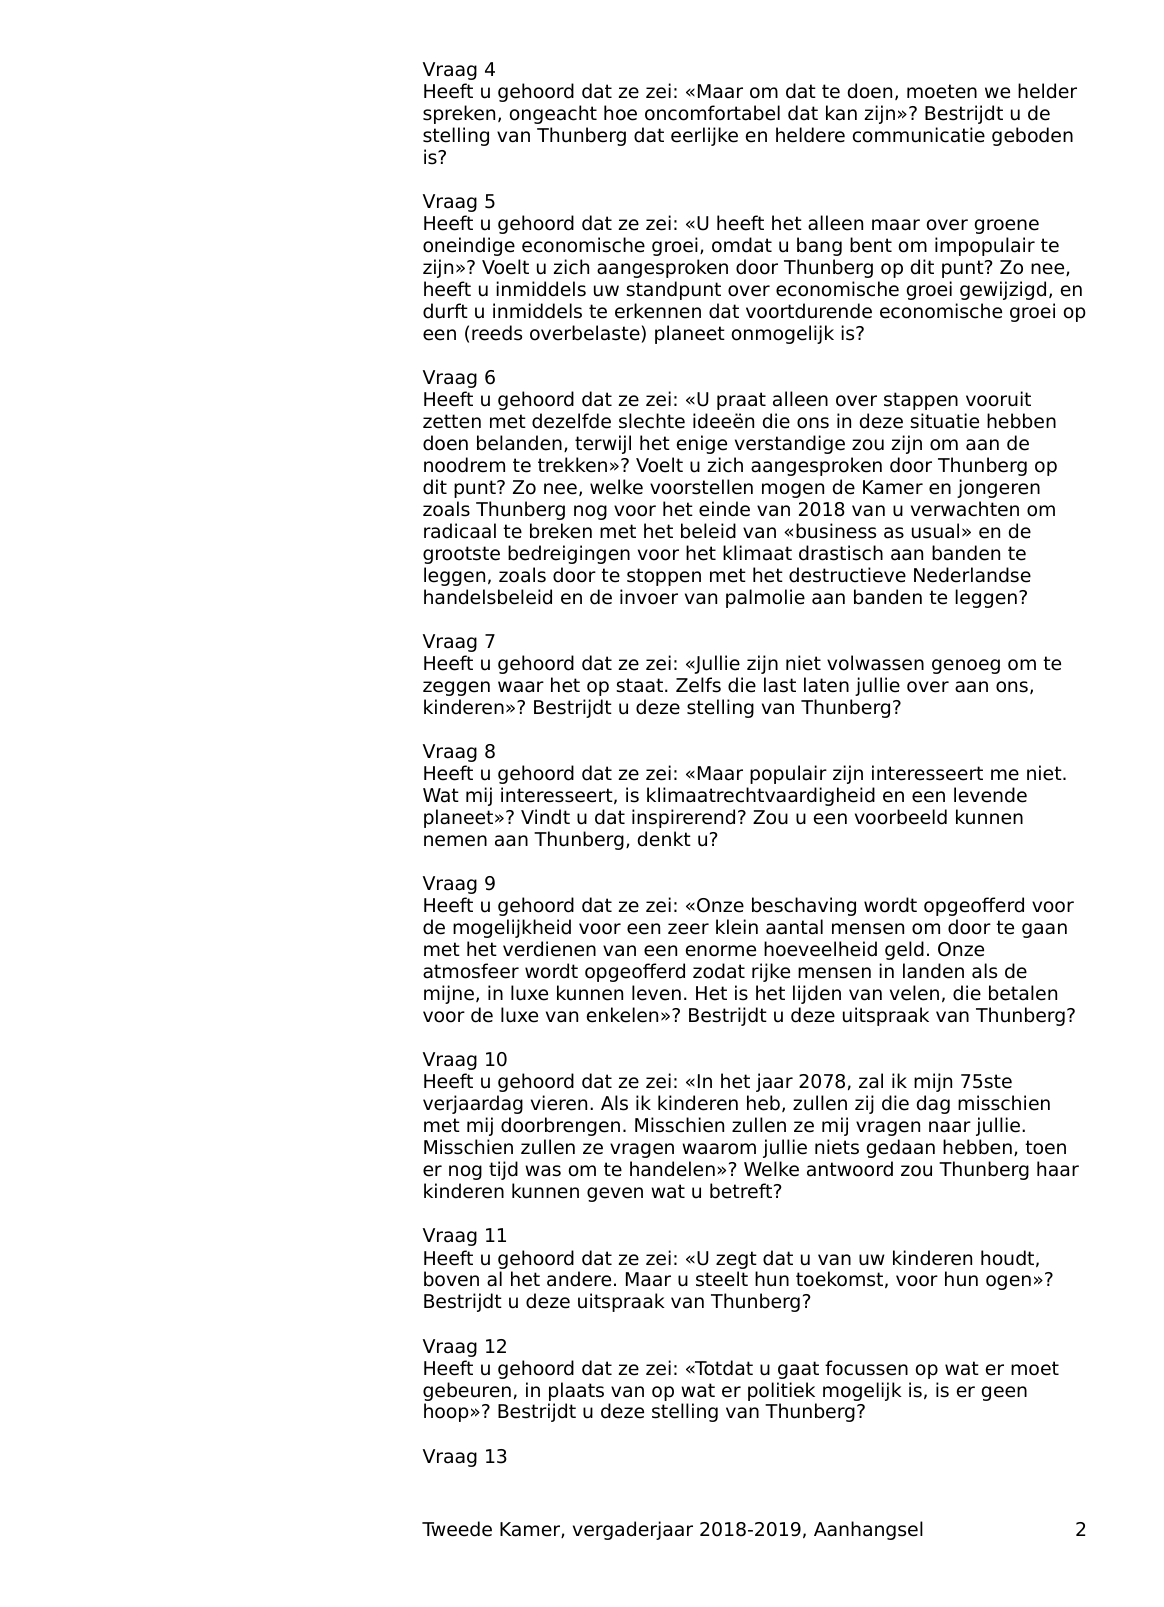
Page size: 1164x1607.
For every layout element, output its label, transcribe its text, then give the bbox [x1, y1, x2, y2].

text Vraag 9 [422, 873, 1087, 895]
text Heeft u gehoord dat ze zei: «Jullie zijn niet volwassen genoeg om te zeggen waar het op staat. Zelfs die last laten jullie over aan ons, kinderen»? Bestrijdt u deze stelling van Thunberg? [422, 653, 1087, 719]
text Vraag 6 [422, 367, 1087, 389]
text Vraag 13 [422, 1446, 1087, 1468]
text Vraag 8 [422, 741, 1087, 763]
text Vraag 11 [422, 1225, 1087, 1247]
text Heeft u gehoord dat ze zei: «Onze beschaving wordt opgeofferd voor de mogelijkheid voor een zeer klein aantal mensen om door te gaan met het verdienen van een enorme hoeveelheid geld. Onze atmosfeer wordt opgeofferd zodat rijke mensen in landen als de mijne, in luxe kunnen leven. Het is het lijden van velen, die betalen voor de luxe van enkelen»? Bestrijdt u deze uitspraak van Thunberg? [422, 895, 1087, 1027]
text Heeft u gehoord dat ze zei: «U zegt dat u van uw kinderen houdt, boven al het andere. Maar u steelt hun toekomst, voor hun ogen»? Bestrijdt u deze uitspraak van Thunberg? [422, 1247, 1087, 1313]
text Heeft u gehoord dat ze zei: «U praat alleen over stappen vooruit zetten met dezelfde slechte ideeën die ons in deze situatie hebben doen belanden, terwijl het enige verstandige zou zijn om aan de noodrem te trekken»? Voelt u zich aangesproken door Thunberg op dit punt? Zo nee, welke voorstellen mogen de Kamer en jongeren zoals Thunberg nog voor het einde van 2018 van u verwachten om radicaal te breken met het beleid van «business as usual» en de grootste bedreigingen voor het klimaat drastisch aan banden te leggen, zoals door te stoppen met het destructieve Nederlandse handelsbeleid en de invoer van palmolie aan banden te leggen? [422, 389, 1087, 609]
text Vraag 5 [422, 191, 1087, 213]
text Vraag 7 [422, 631, 1087, 653]
text Heeft u gehoord dat ze zei: «Maar om dat te doen, moeten we helder spreken, ongeacht hoe oncomfortabel dat kan zijn»? Bestrijdt u de stelling van Thunberg dat eerlijke en heldere communicatie geboden is? [422, 81, 1087, 169]
text Vraag 10 [422, 1049, 1087, 1071]
text Heeft u gehoord dat ze zei: «In het jaar 2078, zal ik mijn 75ste verjaardag vieren. Als ik kinderen heb, zullen zij die dag misschien met mij doorbrengen. Misschien zullen ze mij vragen naar jullie. Misschien zullen ze vragen waarom jullie niets gedaan hebben, toen er nog tijd was om te handelen»? Welke antwoord zou Thunberg haar kinderen kunnen geven wat u betreft? [422, 1071, 1087, 1203]
text Heeft u gehoord dat ze zei: «Maar populair zijn interesseert me niet. Wat mij interesseert, is klimaatrechtvaardigheid en een levende planeet»? Vindt u dat inspirerend? Zou u een voorbeeld kunnen nemen aan Thunberg, denkt u? [422, 763, 1087, 851]
text Heeft u gehoord dat ze zei: «U heeft het alleen maar over groene oneindige economische groei, omdat u bang bent om impopulair te zijn»? Voelt u zich aangesproken door Thunberg op dit punt? Zo nee, heeft u inmiddels uw standpunt over economische groei gewijzigd, en durft u inmiddels te erkennen dat voortdurende economische groei op een (reeds overbelaste) planeet onmogelijk is? [422, 213, 1087, 345]
text Heeft u gehoord dat ze zei: «Totdat u gaat focussen op wat er moet gebeuren, in plaats van op wat er politiek mogelijk is, is er geen hoop»? Bestrijdt u deze stelling van Thunberg? [422, 1357, 1087, 1423]
text Vraag 12 [422, 1336, 1087, 1357]
text Vraag 4 [422, 59, 1087, 81]
